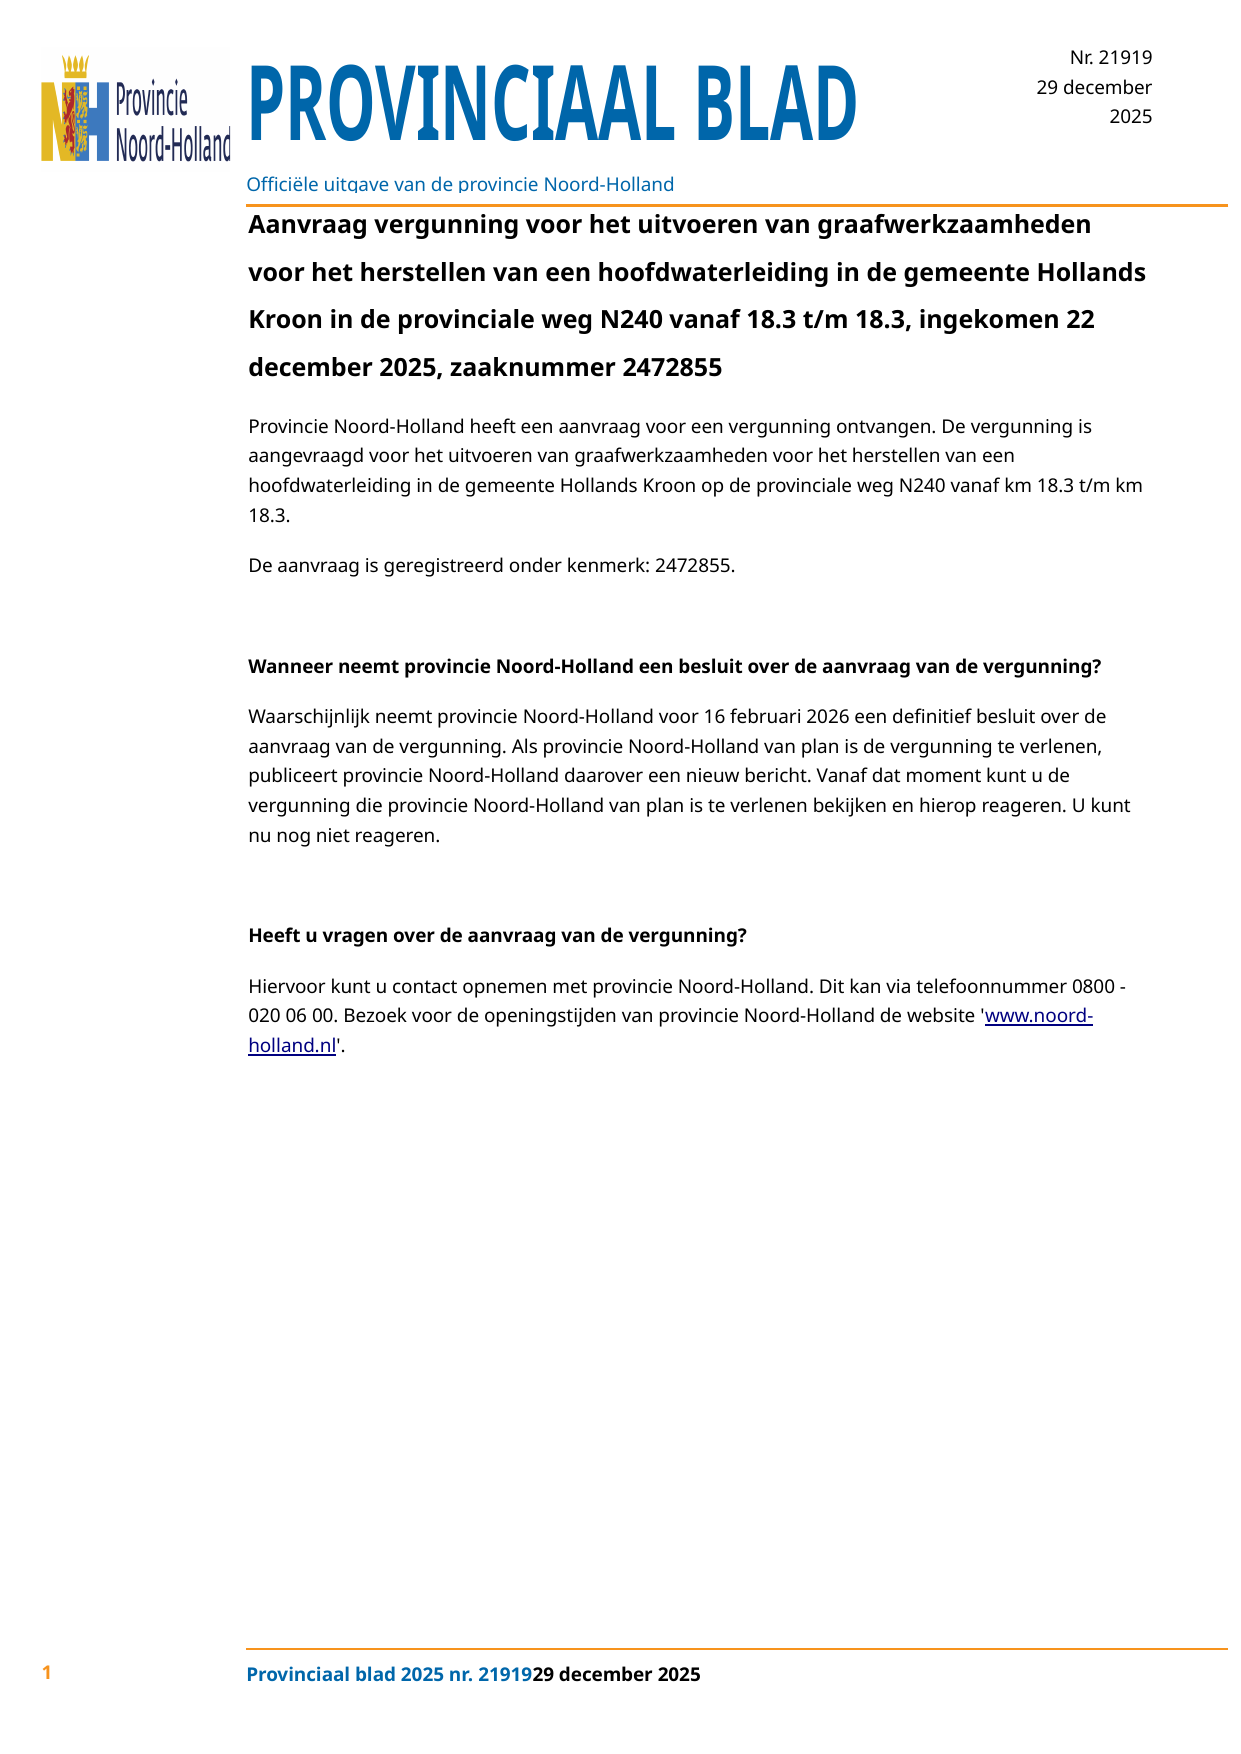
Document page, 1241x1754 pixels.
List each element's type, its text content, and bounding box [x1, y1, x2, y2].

text Hiervoor kunt u contact opnemen met provincie Noord-Holland. Dit kan via telefoonnummer 0800 - 020 06 00. Bezoek voor de openingstijden van provincie Noord-Holland de website 'www.noord-holland.nl'. [248, 973, 1152, 1058]
text De aanvraag is geregistreerd onder kenmerk: 2472855. [248, 552, 1152, 578]
text Heeft u vragen over de aanvraag van de vergunning? [248, 923, 1152, 948]
picture [41, 47, 231, 172]
text Provincie Noord-Holland heeft een aanvraag voor een vergunning ontvangen. De vergunning is aangevraagd voor het uitvoeren van graafwerkzaamheden voor het herstellen van een hoofdwaterleiding in de gemeente Hollands Kroon op de provinciale weg N240 vanaf km 18.3 t/m km 18.3. [248, 413, 1152, 528]
text Aanvraag vergunning voor het uitvoeren van graafwerkzaamheden voor het herstellen van een hoofdwaterleiding in de gemeente Hollands Kroon in de provinciale weg N240 vanaf 18.3 t/m 18.3, ingekomen 22 december 2025, zaaknummer 2472855 [248, 207, 1152, 384]
text Wanneer neemt provincie Noord-Holland een besluit over de aanvraag van de vergunning? [248, 653, 1152, 679]
text Waarschijnlijk neemt provincie Noord-Holland voor 16 februari 2026 een definitief besluit over de aanvraag van de vergunning. Als provincie Noord-Holland van plan is de vergunning te verlenen, publiceert provincie Noord-Holland daarover een nieuw bericht. Vanaf dat moment kunt u de vergunning die provincie Noord-Holland van plan is te verlenen bekijken en hierop reageren. U kunt nu nog niet reageren. [248, 703, 1152, 848]
